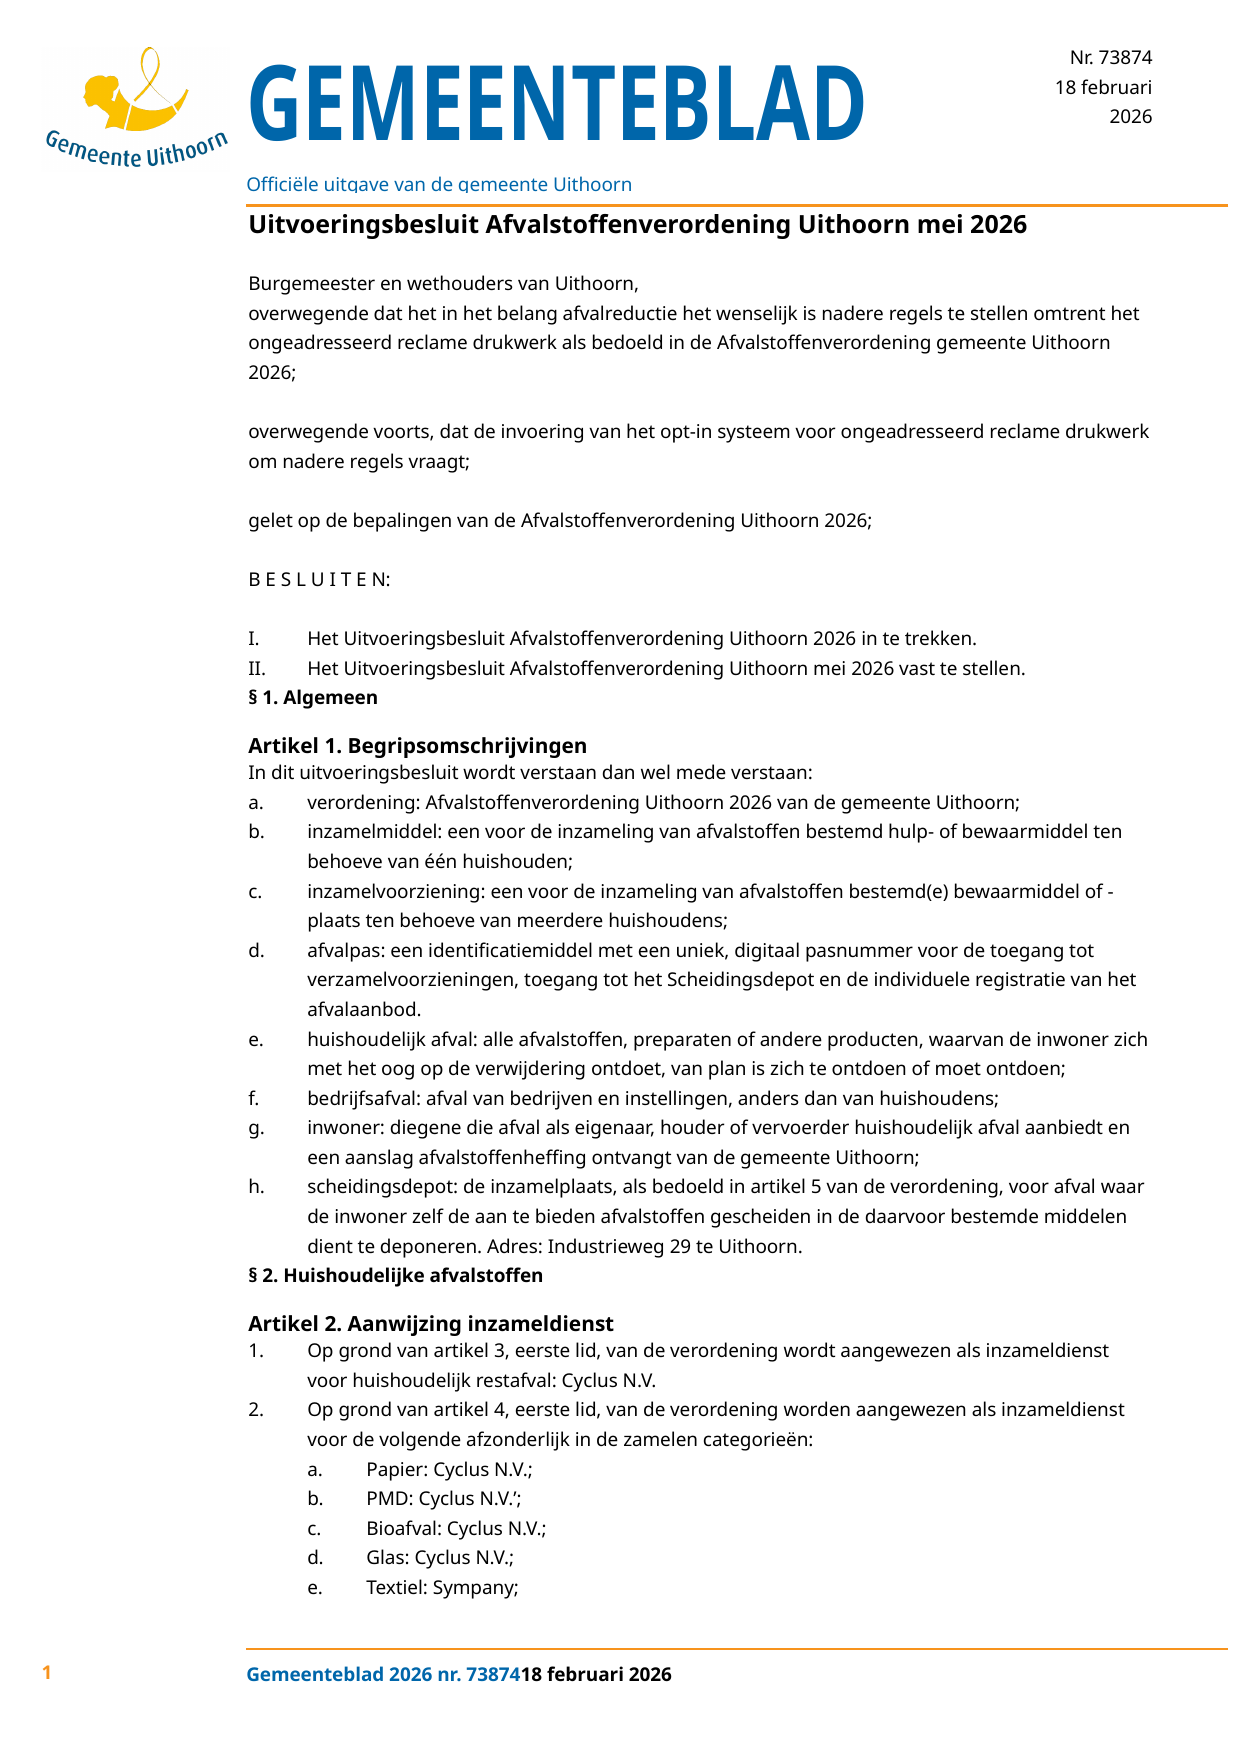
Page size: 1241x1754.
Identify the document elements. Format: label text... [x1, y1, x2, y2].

text Artikel 2. Aanwijzing inzameldienst [248, 1309, 1152, 1337]
list Op grond van artikel 3, eerste lid, van de verordening wordt aangewezen als inzameldienst voor huishoudelijk restafval: Cyclus N.V. [248, 1337, 1152, 1393]
text Burgemeester en wethouders van Uithoorn, [248, 270, 1152, 296]
list Papier: Cyclus N.V.; [307, 1456, 1152, 1481]
list Op grond van artikel 4, eerste lid, van de verordening worden aangewezen als inzameldienst voor de volgende afzonderlijk in de zamelen categorieën: [248, 1397, 1152, 1452]
list huishoudelijk afval: alle afvalstoffen, preparaten of andere producten, waarvan de inwoner zich met het oog op de verwijdering ontdoet, van plan is zich te ontdoen of moet ontdoen; [248, 1026, 1152, 1081]
text Uitvoeringsbesluit Afvalstoffenverordening Uithoorn mei 2026 [248, 207, 1152, 241]
list inzamelmiddel: een voor de inzameling van afvalstoffen bestemd hulp- of bewaarmiddel ten behoeve van één huishouden; [248, 819, 1152, 874]
list scheidingsdepot: de inzamelplaats, als bedoeld in artikel 5 van de verordening, voor afval waar de inwoner zelf de aan te bieden afvalstoffen gescheiden in de daarvoor bestemde middelen dient te deponeren. Adres: Industrieweg 29 te Uithoorn. [248, 1174, 1152, 1258]
list Textiel: Sympany; [307, 1574, 1152, 1600]
text § 2. Huishoudelijke afvalstoffen [248, 1262, 1152, 1288]
list verordening: Afvalstoffenverordening Uithoorn 2026 van de gemeente Uithoorn; [248, 789, 1152, 815]
text gelet op de bepalingen van de Afvalstoffenverordening Uithoorn 2026; [248, 507, 1152, 533]
text In dit uitvoeringsbesluit wordt verstaan dan wel mede verstaan: [248, 759, 1152, 785]
text Artikel 1. Begripsomschrijvingen [248, 731, 1152, 759]
list inwoner: diegene die afval als eigenaar, houder of vervoerder huishoudelijk afval aanbiedt en een aanslag afvalstoffenheffing ontvangt van de gemeente Uithoorn; [248, 1114, 1152, 1170]
text overwegende voorts, dat de invoering van het opt-in systeem voor ongeadresseerd reclame drukwerk om nadere regels vraagt; [248, 418, 1152, 473]
list Het Uitvoeringsbesluit Afvalstoffenverordening Uithoorn 2026 in te trekken. [248, 625, 1152, 651]
list inzamelvoorziening: een voor de inzameling van afvalstoffen bestemd(e) bewaarmiddel of -plaats ten behoeve van meerdere huishoudens; [248, 878, 1152, 933]
picture [41, 47, 231, 172]
list afvalpas: een identificatiemiddel met een uniek, digitaal pasnummer voor de toegang tot verzamelvoorzieningen, toegang tot het Scheidingsdepot en de individuele registratie van het afvalaanbod. [248, 937, 1152, 1022]
list Het Uitvoeringsbesluit Afvalstoffenverordening Uithoorn mei 2026 vast te stellen. [248, 655, 1152, 681]
list Glas: Cyclus N.V.; [307, 1544, 1152, 1570]
list Bioafval: Cyclus N.V.; [307, 1515, 1152, 1541]
text § 1. Algemeen [248, 684, 1152, 710]
text B E S L U I T E N: [248, 566, 1152, 592]
list PMD: Cyclus N.V.’; [307, 1485, 1152, 1511]
list bedrijfsafval: afval van bedrijven en instellingen, anders dan van huishoudens; [248, 1085, 1152, 1111]
text overwegende dat het in het belang afvalreductie het wenselijk is nadere regels te stellen omtrent het ongeadresseerd reclame drukwerk als bedoeld in de Afvalstoffenverordening gemeente Uithoorn 2026; [248, 300, 1152, 385]
